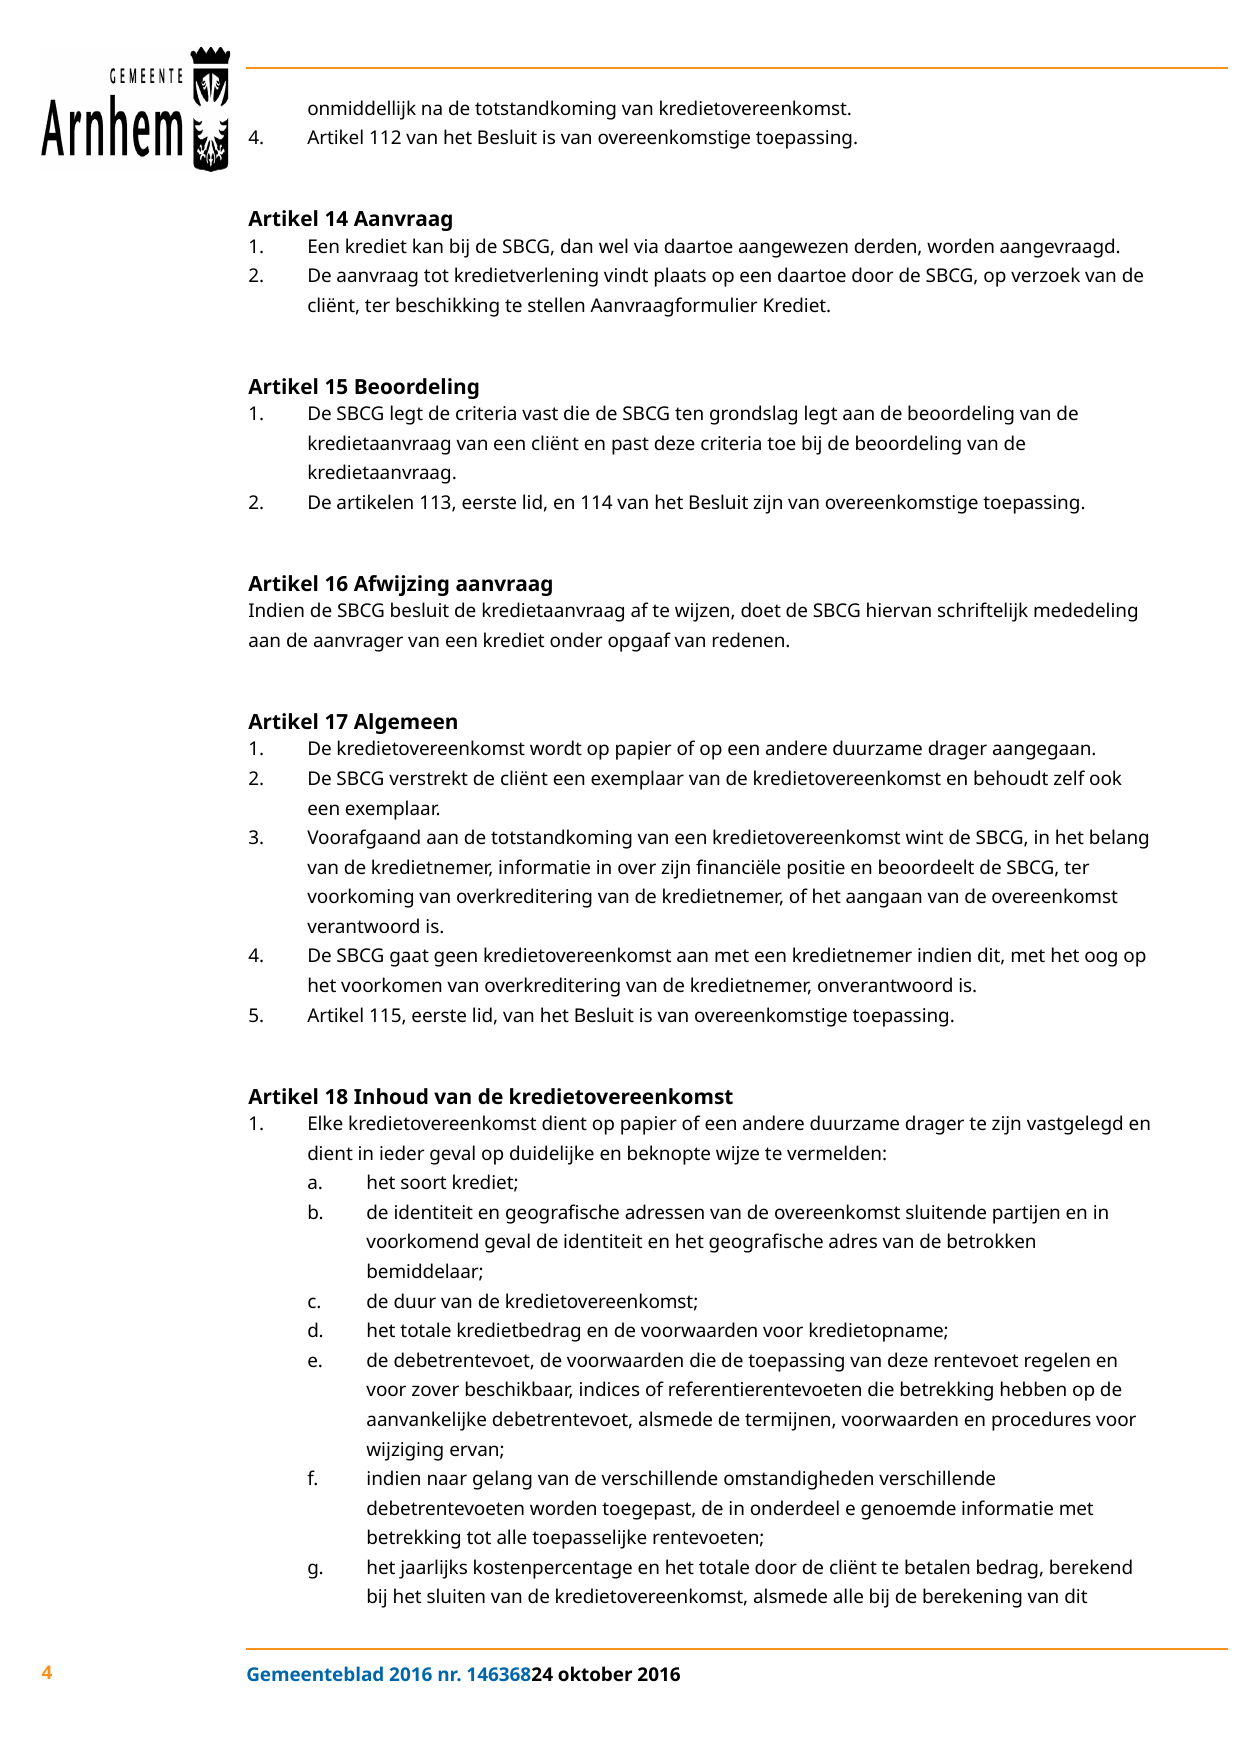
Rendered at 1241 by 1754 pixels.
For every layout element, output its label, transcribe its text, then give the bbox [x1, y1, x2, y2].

picture [41, 47, 231, 172]
list de identiteit en geografische adressen van de overeenkomst sluitende partijen en in voorkomend geval de identiteit en het geografische adres van de betrokken bemiddelaar; [307, 1199, 1152, 1284]
text Artikel 17 Algemeen [248, 707, 1152, 736]
list het jaarlijks kostenpercentage en het totale door de cliënt te betalen bedrag, berekend bij het sluiten van de kredietovereenkomst, alsmede alle bij de berekening van dit [307, 1554, 1152, 1609]
text Artikel 14 Aanvraag [248, 204, 1152, 233]
text Artikel 18 Inhoud van de kredietovereenkomst [248, 1082, 1152, 1110]
list De kredietovereenkomst wordt op papier of op een andere duurzame drager aangegaan. [248, 736, 1152, 761]
list de duur van de kredietovereenkomst; [307, 1288, 1152, 1313]
text Artikel 15 Beoordeling [248, 372, 1152, 400]
list het totale kredietbedrag en de voorwaarden voor kredietopname; [307, 1317, 1152, 1343]
list Een krediet kan bij de SBCG, dan wel via daartoe aangewezen derden, worden aangevraagd. [248, 233, 1152, 258]
list Artikel 112 van het Besluit is van overeenkomstige toepassing. [248, 124, 1152, 150]
list De aanvraag tot kredietverlening vindt plaats op een daartoe door de SBCG, op verzoek van de cliënt, ter beschikking te stellen Aanvraagformulier Krediet. [248, 262, 1152, 318]
list het soort krediet; [307, 1169, 1152, 1195]
list de debetrentevoet, de voorwaarden die de toepassing van deze rentevoet regelen en voor zover beschikbaar, indices of referentierentevoeten die betrekking hebben op de aanvankelijke debetrentevoet, alsmede de termijnen, voorwaarden en procedures voor wijziging ervan; [307, 1347, 1152, 1461]
list De artikelen 113, eerste lid, en 114 van het Besluit zijn van overeenkomstige toepassing. [248, 489, 1152, 515]
list Voorafgaand aan de totstandkoming van een kredietovereenkomst wint de SBCG, in het belang van de kredietnemer, informatie in over zijn financiële positie en beoordeelt de SBCG, ter voorkoming van overkreditering van de kredietnemer, of het aangaan van de overeenkomst verantwoord is. [248, 824, 1152, 939]
list Elke kredietovereenkomst dient op papier of een andere duurzame drager te zijn vastgelegd en dient in ieder geval op duidelijke en beknopte wijze te vermelden: [248, 1110, 1152, 1166]
list onmiddellijk na de totstandkoming van kredietovereenkomst. [248, 95, 1152, 121]
list De SBCG verstrekt de cliënt een exemplaar van de kredietovereenkomst en behoudt zelf ook een exemplaar. [248, 765, 1152, 821]
list De SBCG gaat geen kredietovereenkomst aan met een kredietnemer indien dit, met het oog op het voorkomen van overkreditering van de kredietnemer, onverantwoord is. [248, 943, 1152, 998]
text Indien de SBCG besluit de kredietaanvraag af te wijzen, doet de SBCG hiervan schriftelijk mededeling aan de aanvrager van een krediet onder opgaaf van redenen. [248, 598, 1152, 653]
list Artikel 115, eerste lid, van het Besluit is van overeenkomstige toepassing. [248, 1002, 1152, 1028]
list De SBCG legt de criteria vast die de SBCG ten grondslag legt aan de beoordeling van de kredietaanvraag van een cliënt en past deze criteria toe bij de beoordeling van de kredietaanvraag. [248, 400, 1152, 485]
text Artikel 16 Afwijzing aanvraag [248, 569, 1152, 598]
list indien naar gelang van de verschillende omstandigheden verschillende debetrentevoeten worden toegepast, de in onderdeel e genoemde informatie met betrekking tot alle toepasselijke rentevoeten; [307, 1465, 1152, 1550]
